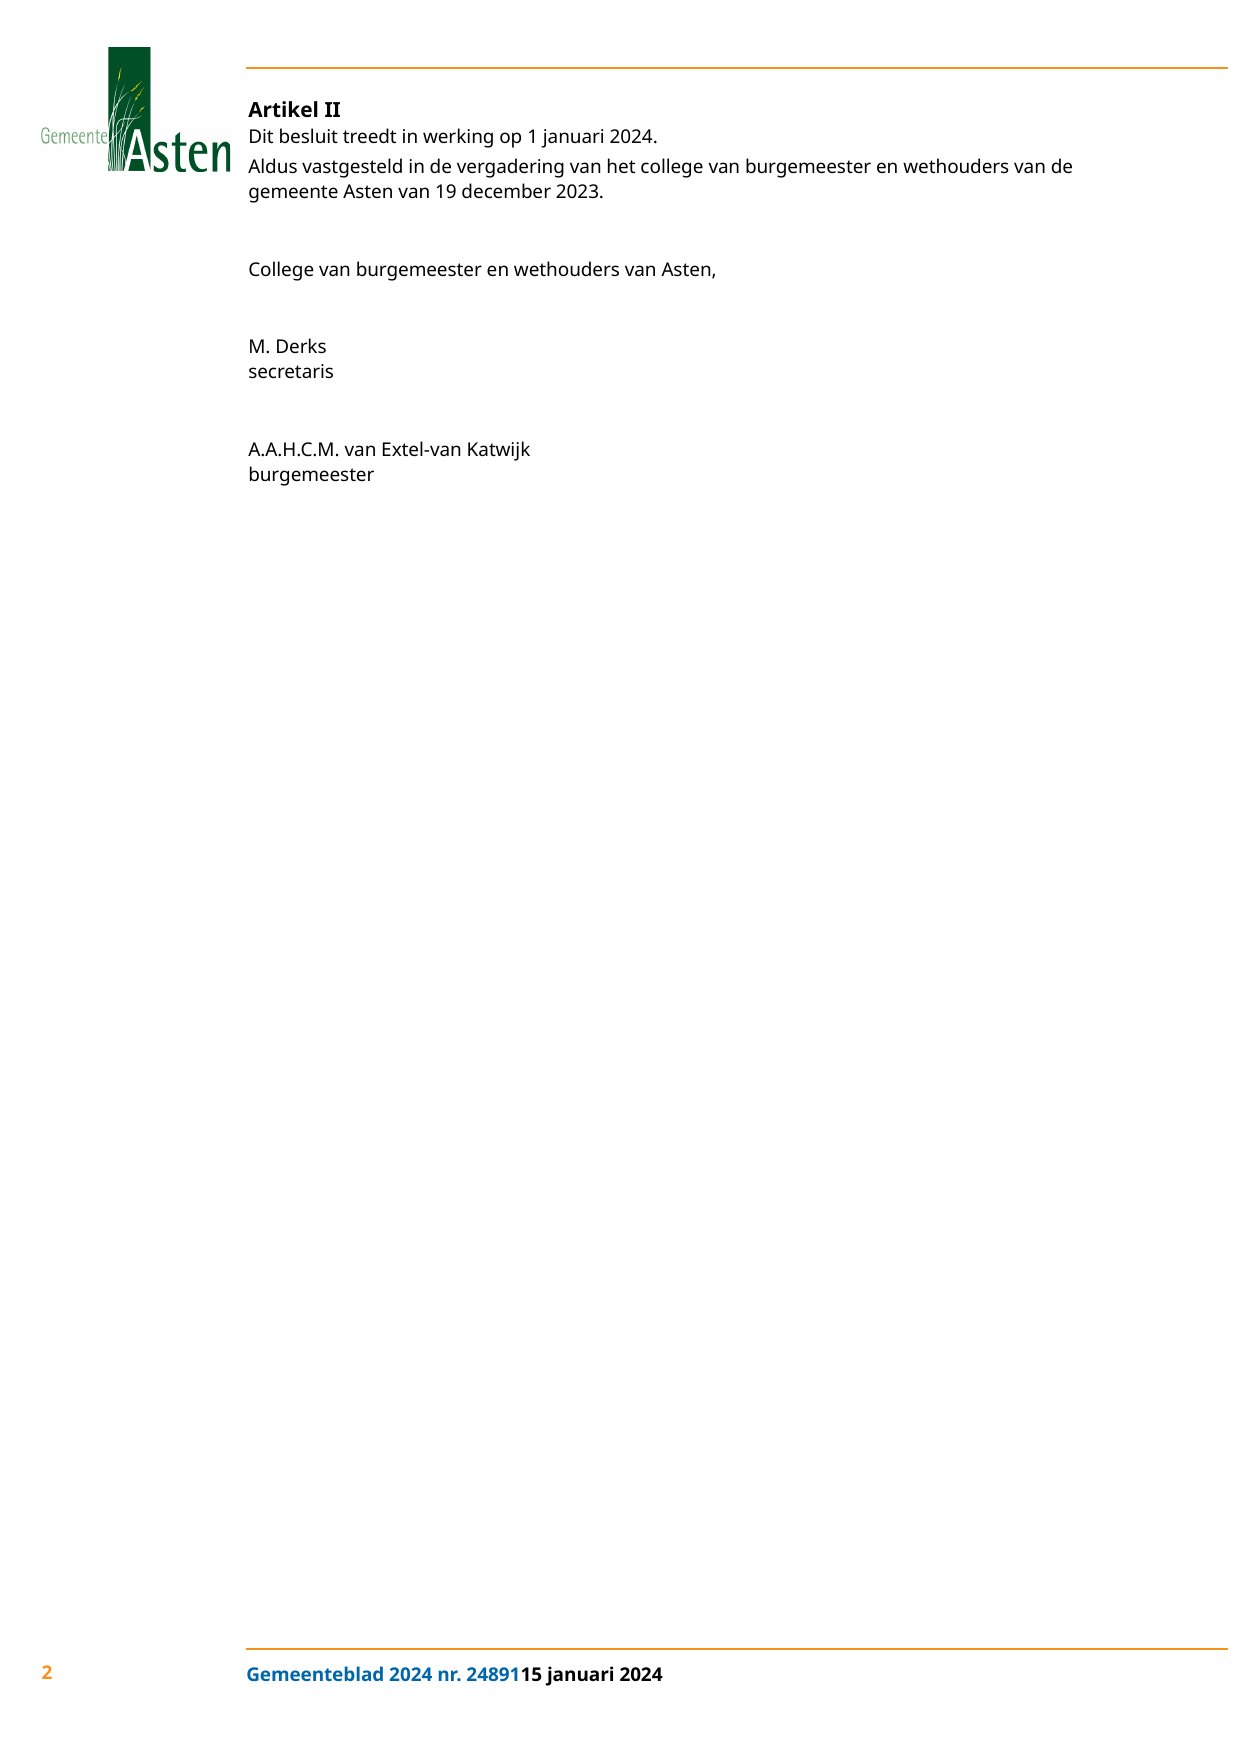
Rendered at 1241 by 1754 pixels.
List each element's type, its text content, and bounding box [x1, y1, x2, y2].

text M. Derks [248, 333, 1152, 359]
text secretaris [248, 359, 1152, 384]
text College van burgemeester en wethouders van Asten, [248, 256, 1152, 281]
text Aldus vastgesteld in de vergadering van het college van burgemeester en wethouders van de gemeente Asten van 19 december 2023. [248, 153, 1152, 204]
text burgemeester [248, 462, 1152, 487]
text Dit besluit treedt in werking op 1 januari 2024. [248, 123, 1152, 149]
text A.A.H.C.M. van Extel-van Katwijk [248, 436, 1152, 462]
text Artikel II [248, 95, 1152, 123]
picture [41, 47, 231, 172]
